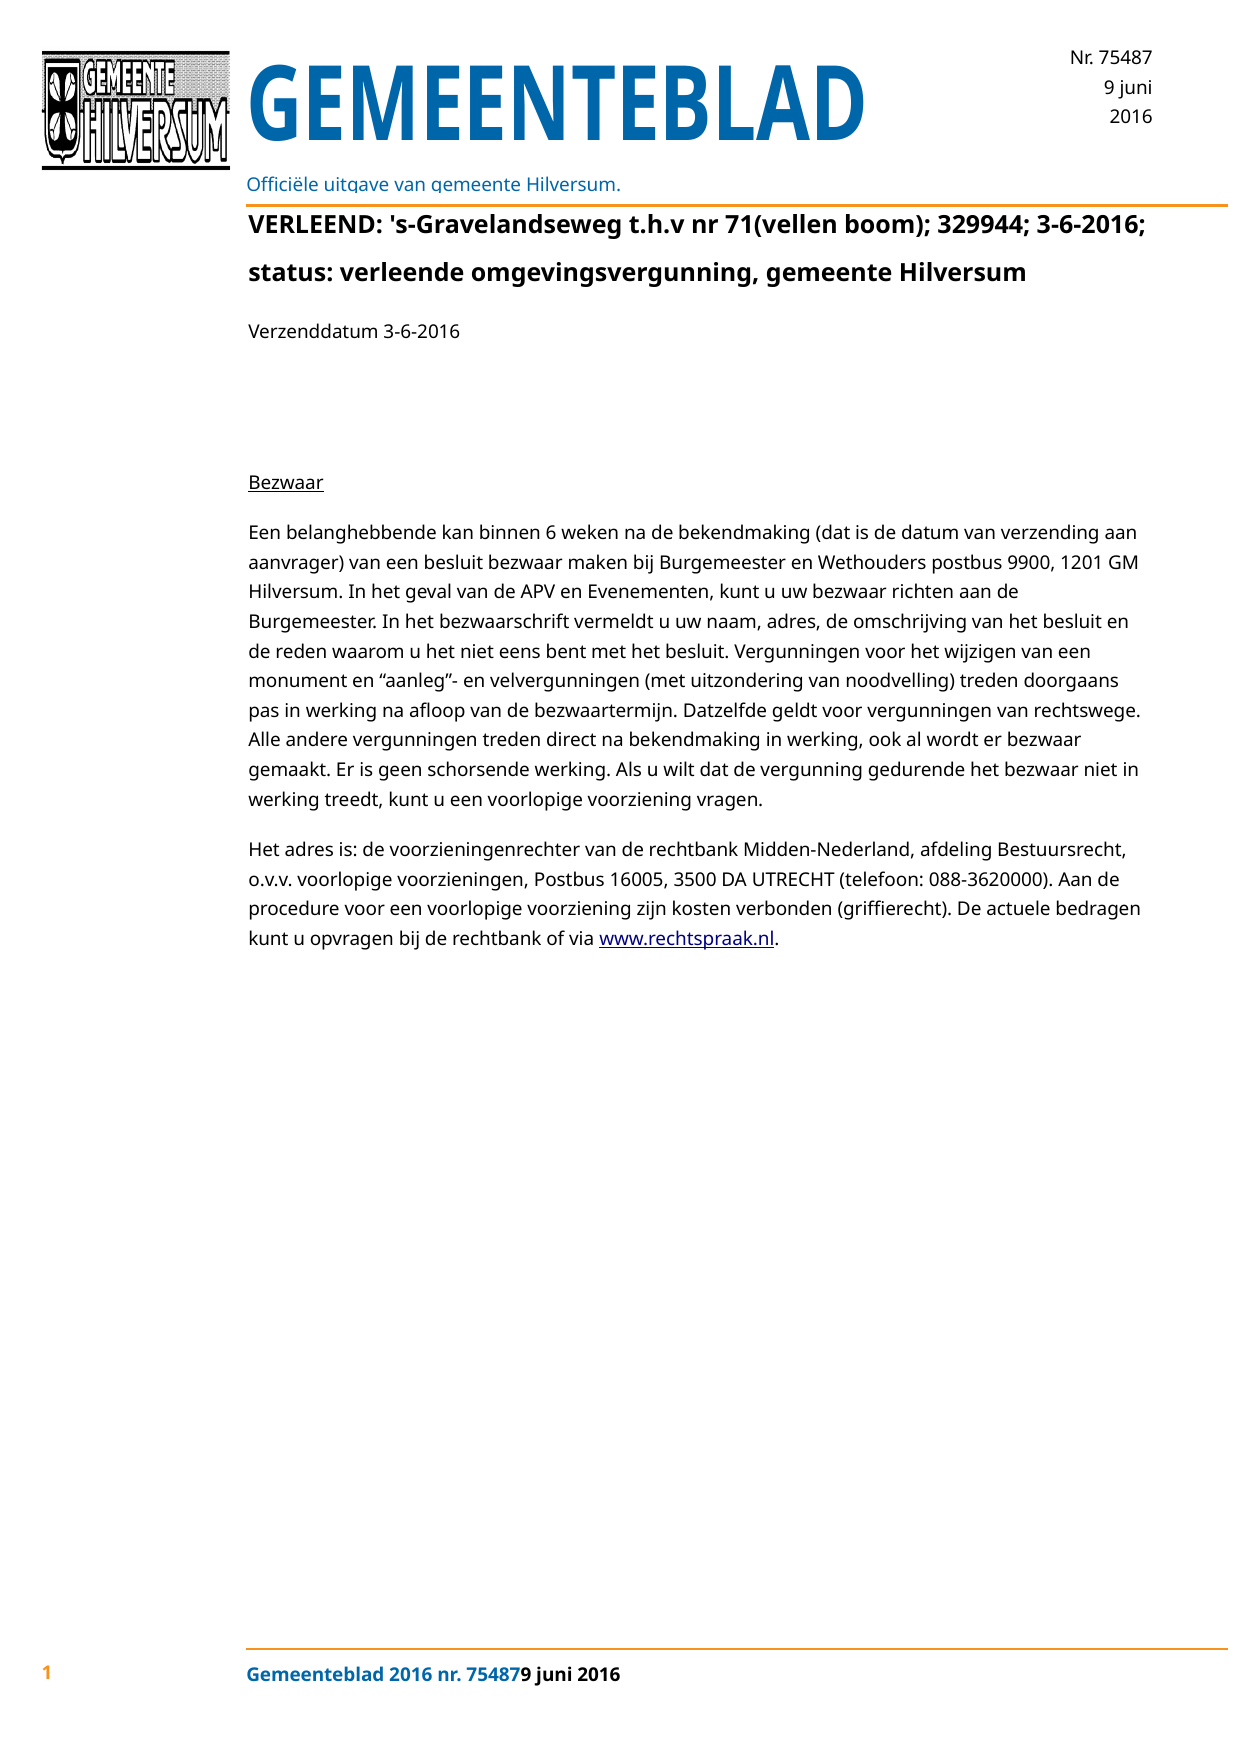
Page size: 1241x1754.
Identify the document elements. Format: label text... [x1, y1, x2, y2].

text Bezwaar [248, 469, 1152, 495]
picture [41, 47, 231, 172]
text Het adres is: de voorzieningenrechter van de rechtbank Midden-Nederland, afdeling Bestuursrecht, o.v.v. voorlopige voorzieningen, Postbus 16005, 3500 DA UTRECHT (telefoon: 088-3620000). Aan de procedure voor een voorlopige voorziening zijn kosten verbonden (griffierecht). De actuele bedragen kunt u opvragen bij de rechtbank of via www.rechtspraak.nl. [248, 836, 1152, 951]
text Verzenddatum 3-6-2016 [248, 318, 1152, 344]
text VERLEEND: 's-Gravelandseweg t.h.v nr 71(vellen boom); 329944; 3-6-2016; status: verleende omgevingsvergunning, gemeente Hilversum [248, 207, 1152, 288]
text Een belanghebbende kan binnen 6 weken na de bekendmaking (dat is de datum van verzending aan aanvrager) van een besluit bezwaar maken bij Burgemeester en Wethouders postbus 9900, 1201 GM Hilversum. In het geval van de APV en Evenementen, kunt u uw bezwaar richten aan de Burgemeester. In het bezwaarschrift vermeldt u uw naam, adres, de omschrijving van het besluit en de reden waarom u het niet eens bent met het besluit. Vergunningen voor het wijzigen van een monument en “aanleg”- en velvergunningen (met uitzondering van noodvelling) treden doorgaans pas in werking na afloop van de bezwaartermijn. Datzelfde geldt voor vergunningen van rechtswege. Alle andere vergunningen treden direct na bekendmaking in werking, ook al wordt er bezwaar gemaakt. Er is geen schorsende werking. Als u wilt dat de vergunning gedurende het bezwaar niet in werking treedt, kunt u een voorlopige voorziening vragen. [248, 519, 1152, 812]
